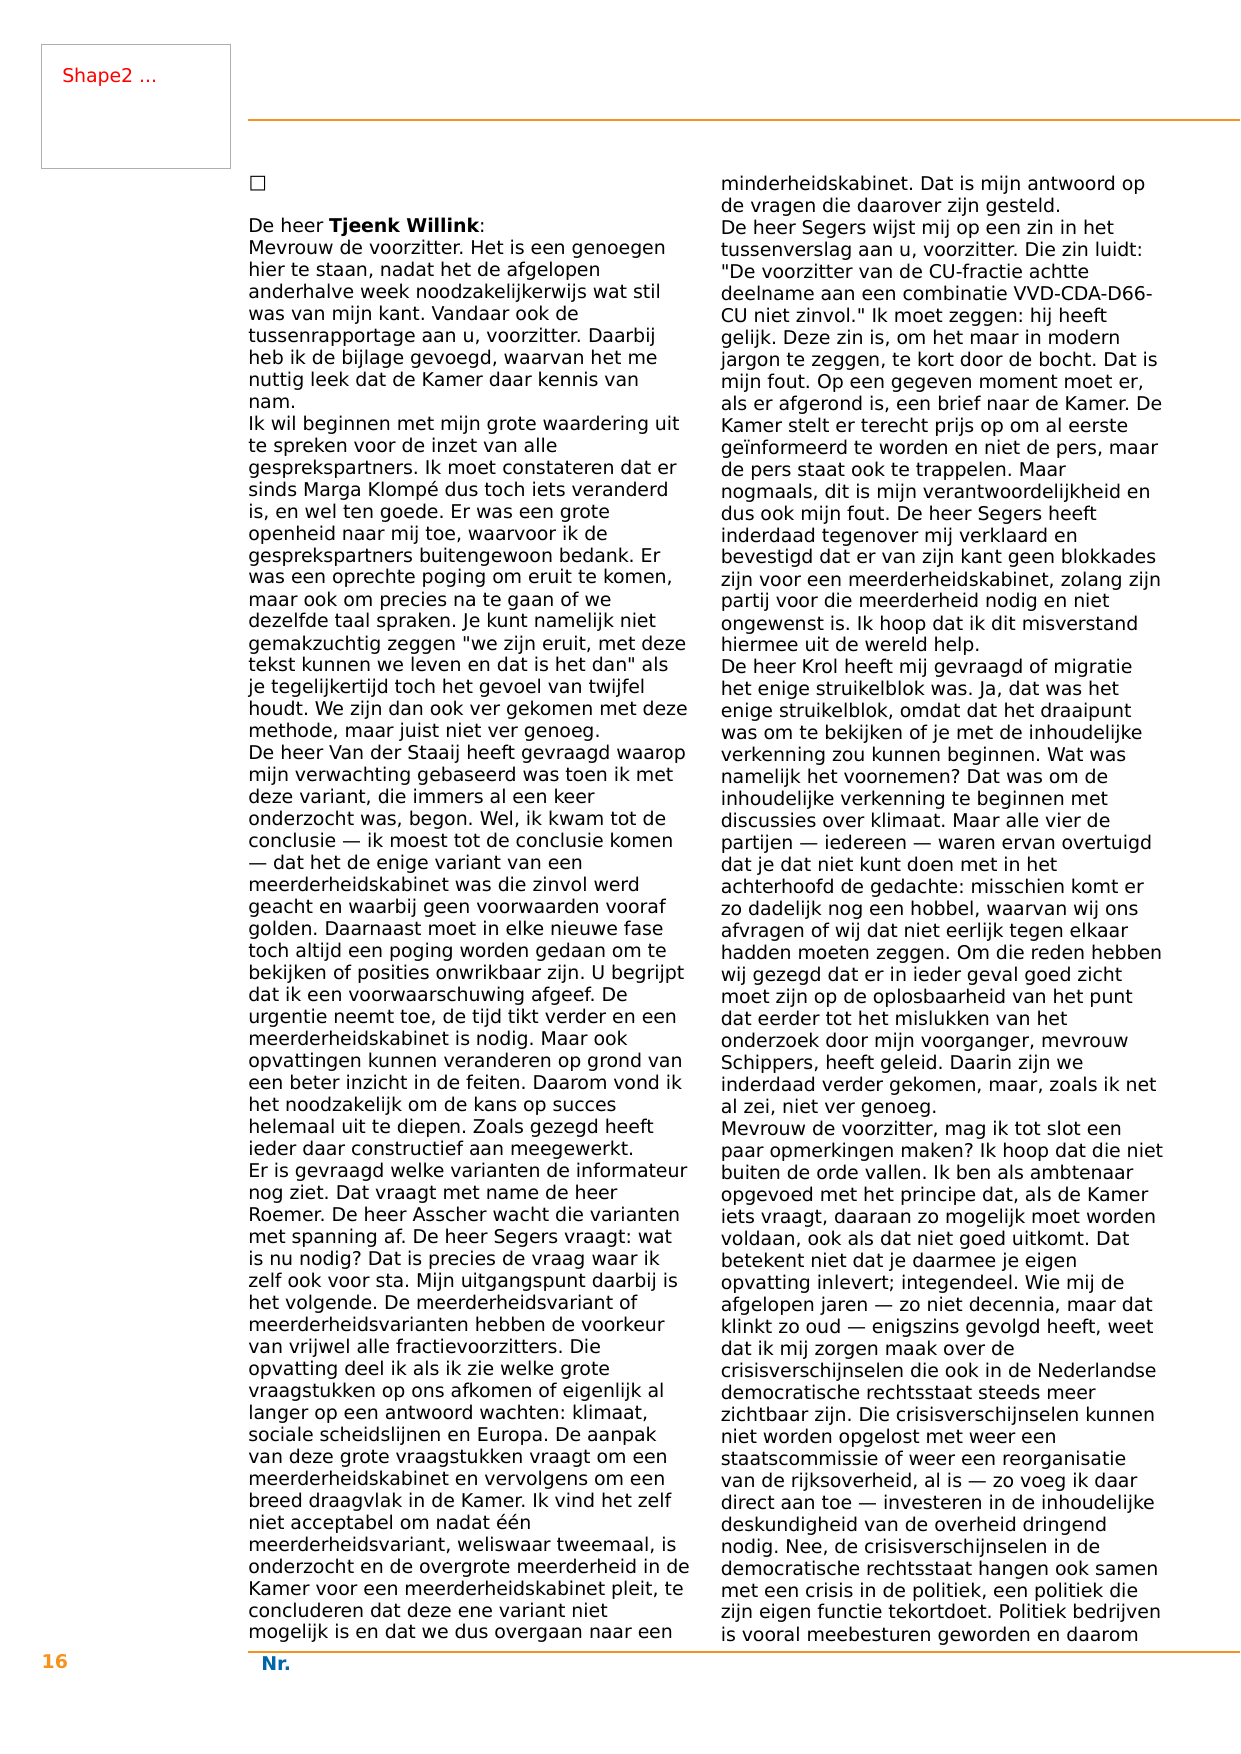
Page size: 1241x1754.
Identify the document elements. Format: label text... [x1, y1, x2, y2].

text ⬜ [248, 173, 691, 195]
text Mevrouw de voorzitter, mag ik tot slot een paar opmerkingen maken? Ik hoop dat die niet buiten de orde vallen. Ik ben als ambtenaar opgevoed met het principe dat, als de Kamer iets vraagt, daaraan zo mogelijk moet worden voldaan, ook als dat niet goed uitkomt. Dat betekent niet dat je daarmee je eigen opvatting inlevert; integendeel. Wie mij de afgelopen jaren — zo niet decennia, maar dat klinkt zo oud — enigszins gevolgd heeft, weet dat ik mij zorgen maak over de crisisverschijnselen die ook in de Nederlandse democratische rechtsstaat steeds meer zichtbaar zijn. Die crisisverschijnselen kunnen niet worden opgelost met weer een staatscommissie of weer een reorganisatie van de rijksoverheid, al is — zo voeg ik daar direct aan toe — investeren in de inhoudelijke deskundigheid van de overheid dringend nodig. Nee, de crisisverschijnselen in de democratische rechtsstaat hangen ook samen met een crisis in de politiek, een politiek die zijn eigen functie tekortdoet. Politiek bedrijven is vooral meebesturen geworden en daarom [721, 1118, 1163, 1645]
text Er is gevraagd welke varianten de informateur nog ziet. Dat vraagt met name de heer Roemer. De heer Asscher wacht die varianten met spanning af. De heer Segers vraagt: wat is nu nodig? Dat is precies de vraag waar ik zelf ook voor sta. Mijn uitgangspunt daarbij is het volgende. De meerderheidsvariant of meerderheidsvarianten hebben de voorkeur van vrijwel alle fractievoorzitters. Die opvatting deel ik als ik zie welke grote vraagstukken op ons afkomen of eigenlijk al langer op een antwoord wachten: klimaat, sociale scheidslijnen en Europa. De aanpak van deze grote vraagstukken vraagt om een meerderheidskabinet en vervolgens om een breed draagvlak in de Kamer. Ik vind het zelf niet acceptabel om nadat één meerderheidsvariant, weliswaar tweemaal, is onderzocht en de overgrote meerderheid in de Kamer voor een meerderheidskabinet pleit, te concluderen dat deze ene variant niet mogelijk is en dat we dus overgaan naar een [248, 1160, 691, 1643]
text De heer Segers wijst mij op een zin in het tussenverslag aan u, voorzitter. Die zin luidt: "De voorzitter van de CU-fractie achtte deelname aan een combinatie VVD-CDA-D66-CU niet zinvol." Ik moet zeggen: hij heeft gelijk. Deze zin is, om het maar in modern jargon te zeggen, te kort door de bocht. Dat is mijn fout. Op een gegeven moment moet er, als er afgerond is, een brief naar de Kamer. De Kamer stelt er terecht prijs op om al eerste geïnformeerd te worden en niet de pers, maar de pers staat ook te trappelen. Maar nogmaals, dit is mijn verantwoordelijkheid en dus ook mijn fout. De heer Segers heeft inderdaad tegenover mij verklaard en bevestigd dat er van zijn kant geen blokkades zijn voor een meerderheidskabinet, zolang zijn partij voor die meerderheid nodig en niet ongewenst is. Ik hoop dat ik dit misverstand hiermee uit de wereld help. [721, 217, 1163, 656]
text De heer Tjeenk Willink: [248, 215, 691, 237]
text De heer Krol heeft mij gevraagd of migratie het enige struikelblok was. Ja, dat was het enige struikelblok, omdat dat het draaipunt was om te bekijken of je met de inhoudelijke verkenning zou kunnen beginnen. Wat was namelijk het voornemen? Dat was om de inhoudelijke verkenning te beginnen met discussies over klimaat. Maar alle vier de partijen — iedereen — waren ervan overtuigd dat je dat niet kunt doen met in het achterhoofd de gedachte: misschien komt er zo dadelijk nog een hobbel, waarvan wij ons afvragen of wij dat niet eerlijk tegen elkaar hadden moeten zeggen. Om die reden hebben wij gezegd dat er in ieder geval goed zicht moet zijn op de oplosbaarheid van het punt dat eerder tot het mislukken van het onderzoek door mijn voorganger, mevrouw Schippers, heeft geleid. Daarin zijn we inderdaad verder gekomen, maar, zoals ik net al zei, niet ver genoeg. [721, 656, 1163, 1118]
text De heer Van der Staaij heeft gevraagd waarop mijn verwachting gebaseerd was toen ik met deze variant, die immers al een keer onderzocht was, begon. Wel, ik kwam tot de conclusie — ik moest tot de conclusie komen — dat het de enige variant van een meerderheidskabinet was die zinvol werd geacht en waarbij geen voorwaarden vooraf golden. Daarnaast moet in elke nieuwe fase toch altijd een poging worden gedaan om te bekijken of posities onwrikbaar zijn. U begrijpt dat ik een voorwaarschuwing afgeef. De urgentie neemt toe, de tijd tikt verder en een meerderheidskabinet is nodig. Maar ook opvattingen kunnen veranderen op grond van een beter inzicht in de feiten. Daarom vond ik het noodzakelijk om de kans op succes helemaal uit te diepen. Zoals gezegd heeft ieder daar constructief aan meegewerkt. [248, 742, 691, 1160]
text Ik wil beginnen met mijn grote waardering uit te spreken voor de inzet van alle gesprekspartners. Ik moet constateren dat er sinds Marga Klompé dus toch iets veranderd is, en wel ten goede. Er was een grote openheid naar mij toe, waarvoor ik de gesprekspartners buitengewoon bedank. Er was een oprechte poging om eruit te komen, maar ook om precies na te gaan of we dezelfde taal spraken. Je kunt namelijk niet gemakzuchtig zeggen "we zijn eruit, met deze tekst kunnen we leven en dat is het dan" als je tegelijkertijd toch het gevoel van twijfel houdt. We zijn dan ook ver gekomen met deze methode, maar juist niet ver genoeg. [248, 413, 691, 742]
text Mevrouw de voorzitter. Het is een genoegen hier te staan, nadat het de afgelopen anderhalve week noodzakelijkerwijs wat stil was van mijn kant. Vandaar ook de tussenrapportage aan u, voorzitter. Daarbij heb ik de bijlage gevoegd, waarvan het me nuttig leek dat de Kamer daar kennis van nam. [248, 237, 691, 413]
text minderheidskabinet. Dat is mijn antwoord op de vragen die daarover zijn gesteld. [721, 173, 1163, 217]
